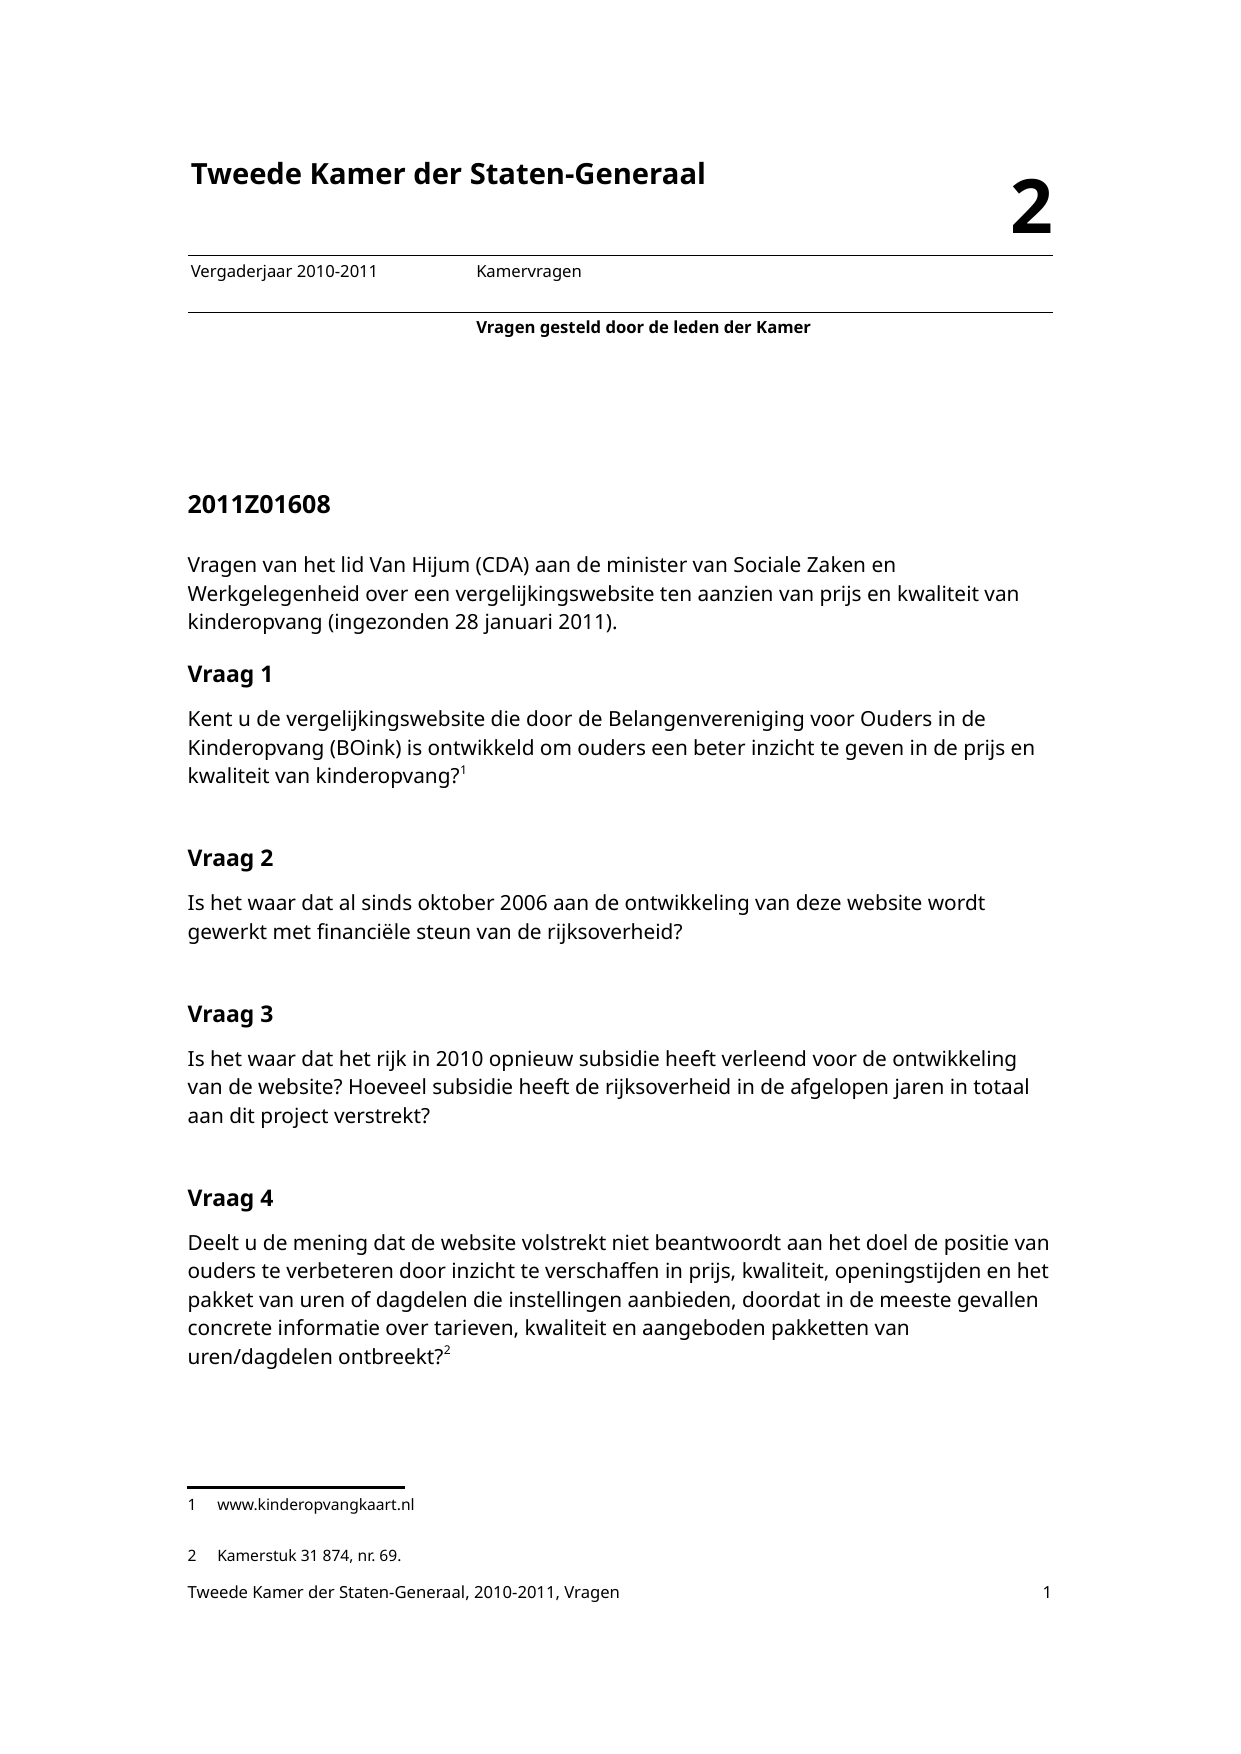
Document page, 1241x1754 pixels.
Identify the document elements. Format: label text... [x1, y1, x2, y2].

table_cell Kamervragen [473, 256, 1053, 312]
text 2011Z01608 [187, 487, 1053, 521]
subtitle Vraag 2 [187, 842, 1053, 873]
subtitle Vraag 3 [187, 998, 1053, 1029]
text www.kinderopvangkaart.nl [187, 1479, 1053, 1508]
table_cell [188, 313, 473, 339]
subtitle Vraag 4 [187, 1182, 1053, 1213]
text Vragen van het lid Van Hijum (CDA) aan de minister van Sociale Zaken en Werkgelegenheid over een vergelijkingswebsite ten aanzien van prijs en kwaliteit van kinderopvang (ingezonden 28 januari 2011). [187, 550, 1053, 636]
text Kent u de vergelijkingswebsite die door de Belangenvereniging voor Ouders in de Kinderopvang (BOink) is ontwikkeld om ouders een beter inzicht te geven in de prijs en kwaliteit van kinderopvang? [187, 704, 1053, 790]
text Kamerstuk 31 874, nr. 69. [187, 1538, 1053, 1566]
text Is het waar dat het rijk in 2010 opnieuw subsidie heeft verleend voor de ontwikkeling van de website? Hoeveel subsidie heeft de rijksoverheid in de afgelopen jaren in totaal aan dit project verstrekt? [187, 1044, 1053, 1129]
text Deelt u de mening dat de website volstrekt niet beantwoordt aan het doel de positie van ouders te verbeteren door inzicht te verschaffen in prijs, kwaliteit, openingstijden en het pakket van uren of dagdelen die instellingen aanbieden, doordat in de meeste gevallen concrete informatie over tarieven, kwaliteit en aangeboden pakketten van uren/dagdelen ontbreekt? [187, 1228, 1053, 1370]
table_header Tweede Kamer der Staten-Generaal [188, 150, 879, 255]
table_header 2 [880, 150, 1053, 255]
text Is het waar dat al sinds oktober 2006 aan de ontwikkeling van deze website wordt gewerkt met financiële steun van de rijksoverheid? [187, 888, 1053, 945]
table_cell Vergaderjaar 2010-2011 [188, 256, 473, 312]
subtitle Vraag 1 [187, 658, 1053, 689]
table_cell Vragen gesteld door de leden der Kamer [473, 313, 1053, 339]
